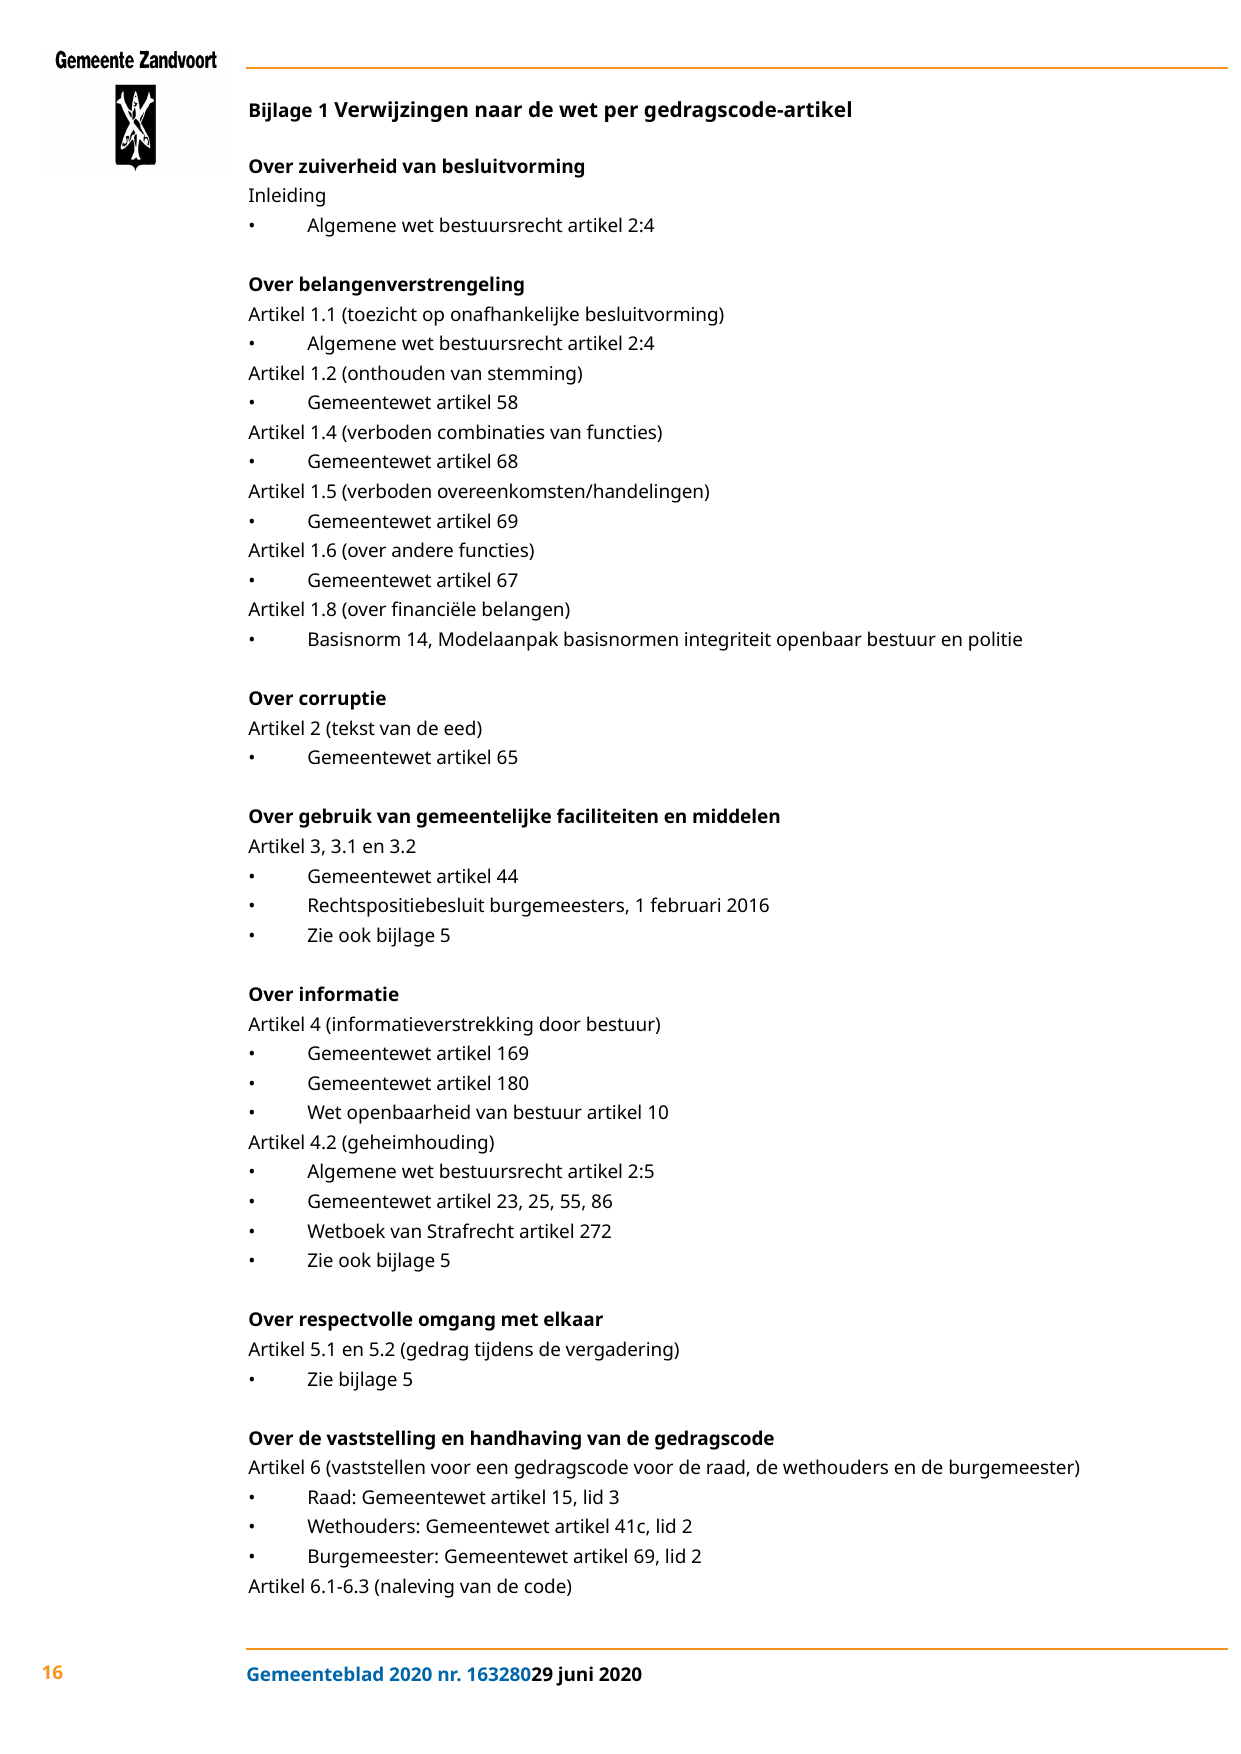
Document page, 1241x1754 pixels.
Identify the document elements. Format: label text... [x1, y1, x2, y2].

list Basisnorm 14, Modelaanpak basisnormen integriteit openbaar bestuur en politie [248, 626, 1152, 652]
text Artikel 6.1-6.3 (naleving van de code) [248, 1573, 1152, 1599]
text Bijlage 1 Verwijzingen naar de wet per gedragscode-artikel [248, 95, 1152, 123]
list Gemeentewet artikel 58 [248, 389, 1152, 415]
list Zie ook bijlage 5 [248, 922, 1152, 948]
text Artikel 4 (informatieverstrekking door bestuur) [248, 1011, 1152, 1037]
list Gemeentewet artikel 68 [248, 449, 1152, 474]
list Algemene wet bestuursrecht artikel 2:4 [248, 212, 1152, 238]
list Algemene wet bestuursrecht artikel 2:5 [248, 1159, 1152, 1184]
list Zie bijlage 5 [248, 1366, 1152, 1392]
text Over corruptie [248, 685, 1152, 711]
text Over respectvolle omgang met elkaar [248, 1307, 1152, 1332]
text Artikel 1.1 (toezicht op onafhankelijke besluitvorming) [248, 301, 1152, 327]
text Over de vaststelling en handhaving van de gedragscode [248, 1425, 1152, 1451]
list Burgemeester: Gemeentewet artikel 69, lid 2 [248, 1543, 1152, 1569]
list Gemeentewet artikel 65 [248, 744, 1152, 770]
list Rechtspositiebesluit burgemeesters, 1 februari 2016 [248, 892, 1152, 918]
text Artikel 5.1 en 5.2 (gedrag tijdens de vergadering) [248, 1336, 1152, 1362]
text Over zuiverheid van besluitvorming [248, 153, 1152, 179]
text Artikel 1.5 (verboden overeenkomsten/handelingen) [248, 478, 1152, 504]
picture [41, 47, 231, 172]
list Zie ook bijlage 5 [248, 1247, 1152, 1273]
list Raad: Gemeentewet artikel 15, lid 3 [248, 1484, 1152, 1510]
text Over gebruik van gemeentelijke faciliteiten en middelen [248, 804, 1152, 829]
list Gemeentewet artikel 69 [248, 508, 1152, 534]
text Over informatie [248, 981, 1152, 1007]
list Gemeentewet artikel 44 [248, 863, 1152, 889]
list Gemeentewet artikel 23, 25, 55, 86 [248, 1188, 1152, 1214]
list Wetboek van Strafrecht artikel 272 [248, 1218, 1152, 1244]
list Algemene wet bestuursrecht artikel 2:4 [248, 330, 1152, 356]
list Gemeentewet artikel 180 [248, 1070, 1152, 1096]
list Gemeentewet artikel 67 [248, 567, 1152, 593]
text Artikel 6 (vaststellen voor een gedragscode voor de raad, de wethouders en de burgemeester) [248, 1454, 1152, 1480]
list Wethouders: Gemeentewet artikel 41c, lid 2 [248, 1514, 1152, 1539]
text Artikel 1.4 (verboden combinaties van functies) [248, 419, 1152, 445]
text Artikel 2 (tekst van de eed) [248, 715, 1152, 741]
text Inleiding [248, 182, 1152, 208]
list Gemeentewet artikel 169 [248, 1040, 1152, 1066]
text Artikel 1.8 (over financiële belangen) [248, 597, 1152, 622]
text Artikel 3, 3.1 en 3.2 [248, 833, 1152, 859]
text Artikel 4.2 (geheimhouding) [248, 1129, 1152, 1155]
text Artikel 1.2 (onthouden van stemming) [248, 360, 1152, 386]
text Over belangenverstrengeling [248, 271, 1152, 297]
text Artikel 1.6 (over andere functies) [248, 537, 1152, 563]
list Wet openbaarheid van bestuur artikel 10 [248, 1099, 1152, 1125]
